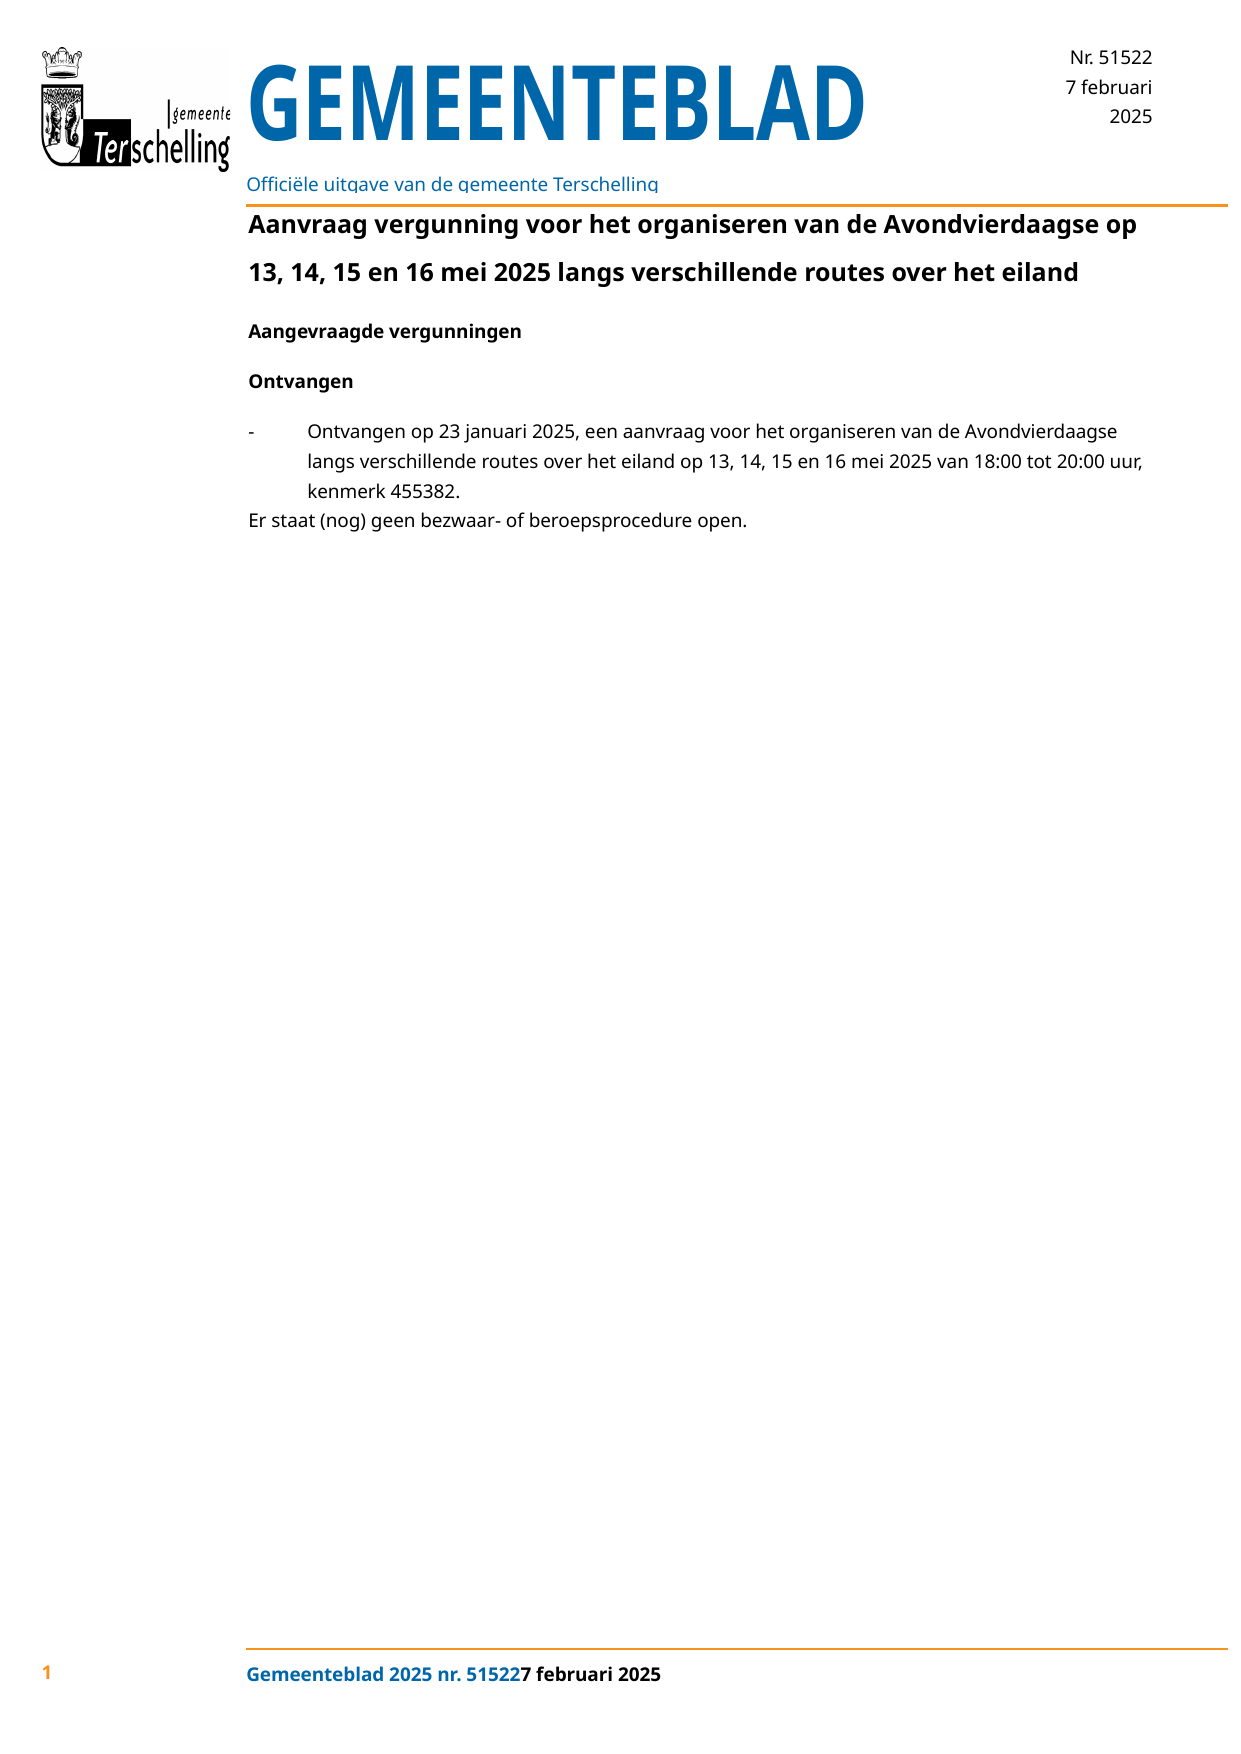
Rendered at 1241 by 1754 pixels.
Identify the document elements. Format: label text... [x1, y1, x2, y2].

text Ontvangen [248, 368, 1152, 394]
list Ontvangen op 23 januari 2025, een aanvraag voor het organiseren van de Avondvierdaagse langs verschillende routes over het eiland op 13, 14, 15 en 16 mei 2025 van 18:00 tot 20:00 uur, kenmerk 455382. [248, 419, 1152, 504]
picture [41, 47, 231, 172]
text Aangevraagde vergunningen [248, 318, 1152, 344]
text Aanvraag vergunning voor het organiseren van de Avondvierdaagse op 13, 14, 15 en 16 mei 2025 langs verschillende routes over het eiland [248, 207, 1152, 288]
text Er staat (nog) geen bezwaar- of beroepsprocedure open. [248, 507, 1152, 533]
